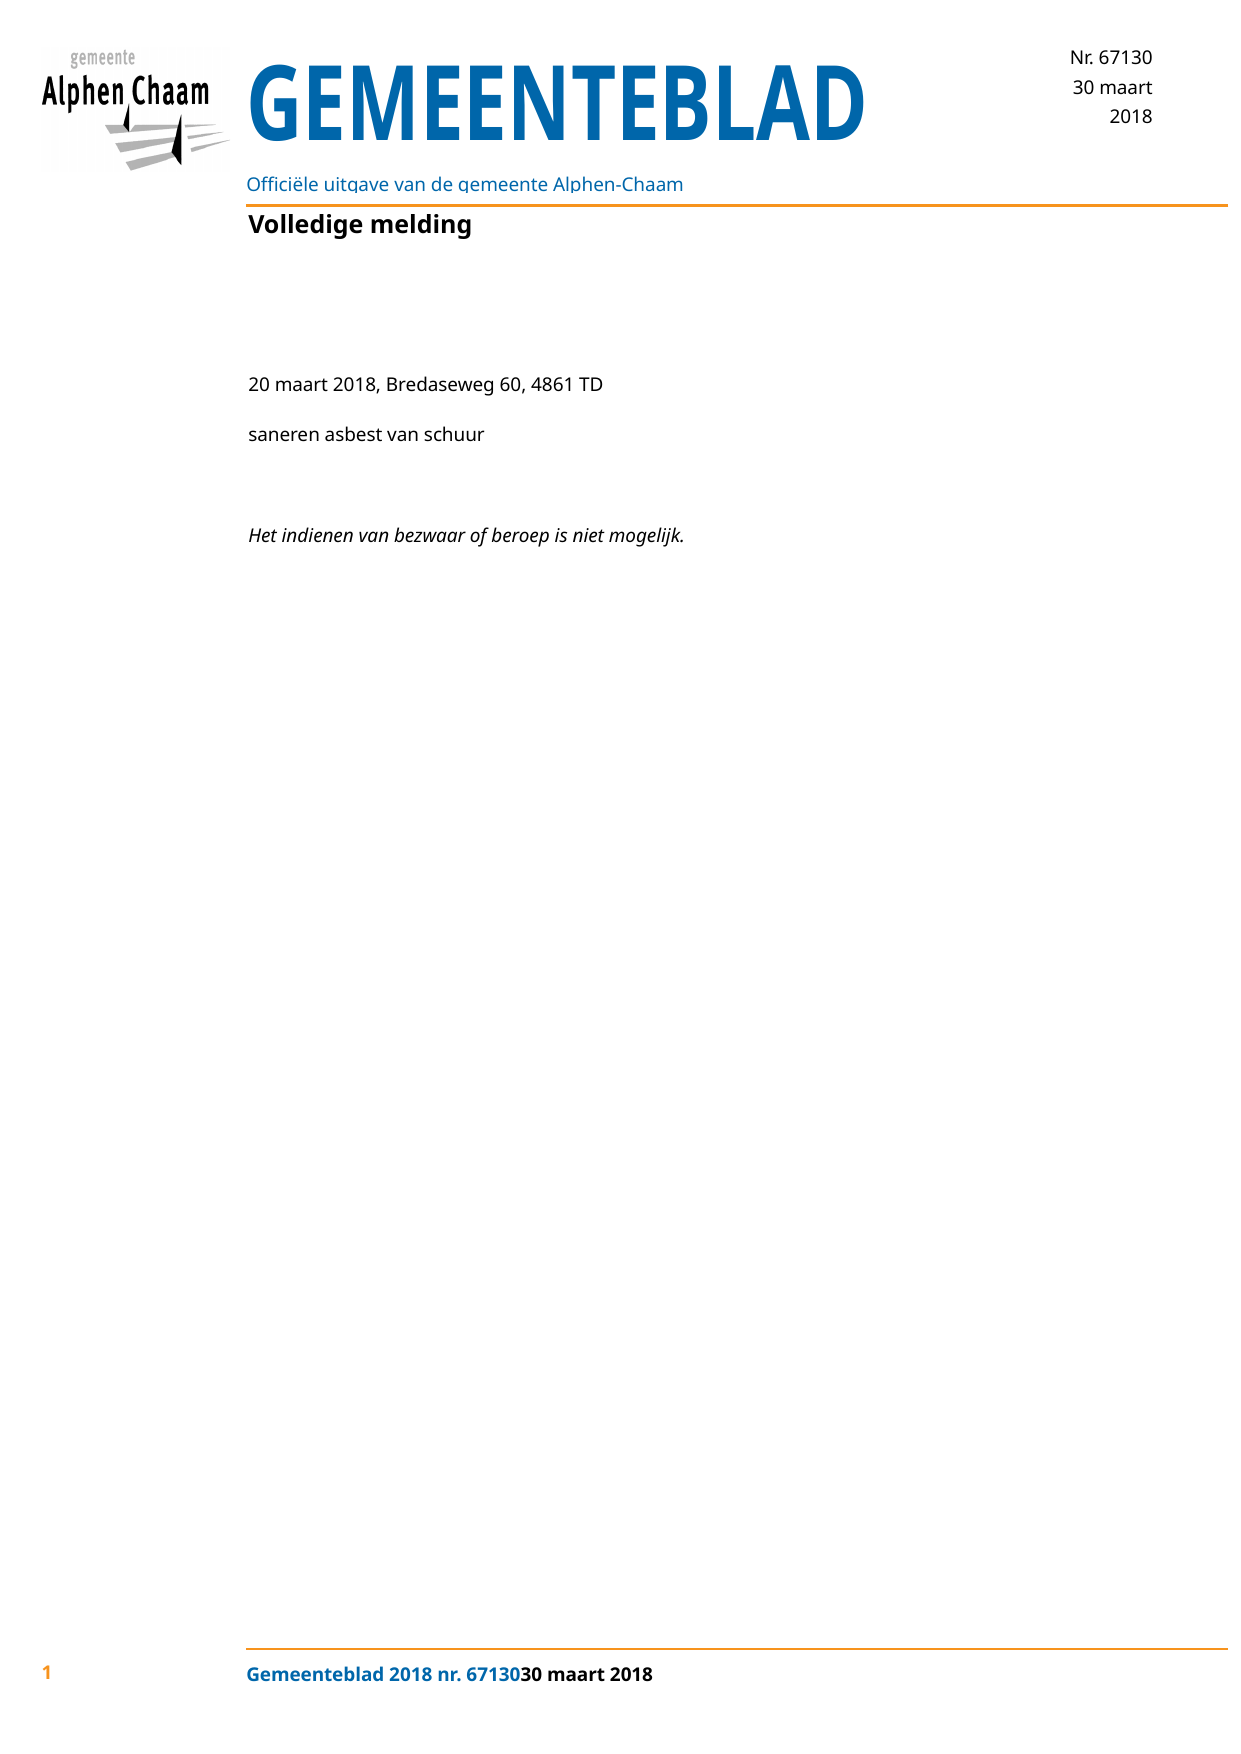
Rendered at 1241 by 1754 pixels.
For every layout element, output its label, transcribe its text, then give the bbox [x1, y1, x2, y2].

text 20 maart 2018, Bredaseweg 60, 4861 TD [248, 371, 1152, 397]
text Volledige melding [248, 207, 1152, 241]
text saneren asbest van schuur [248, 422, 1152, 447]
picture [41, 47, 231, 172]
text Het indienen van bezwaar of beroep is niet mogelijk. [248, 522, 1152, 548]
